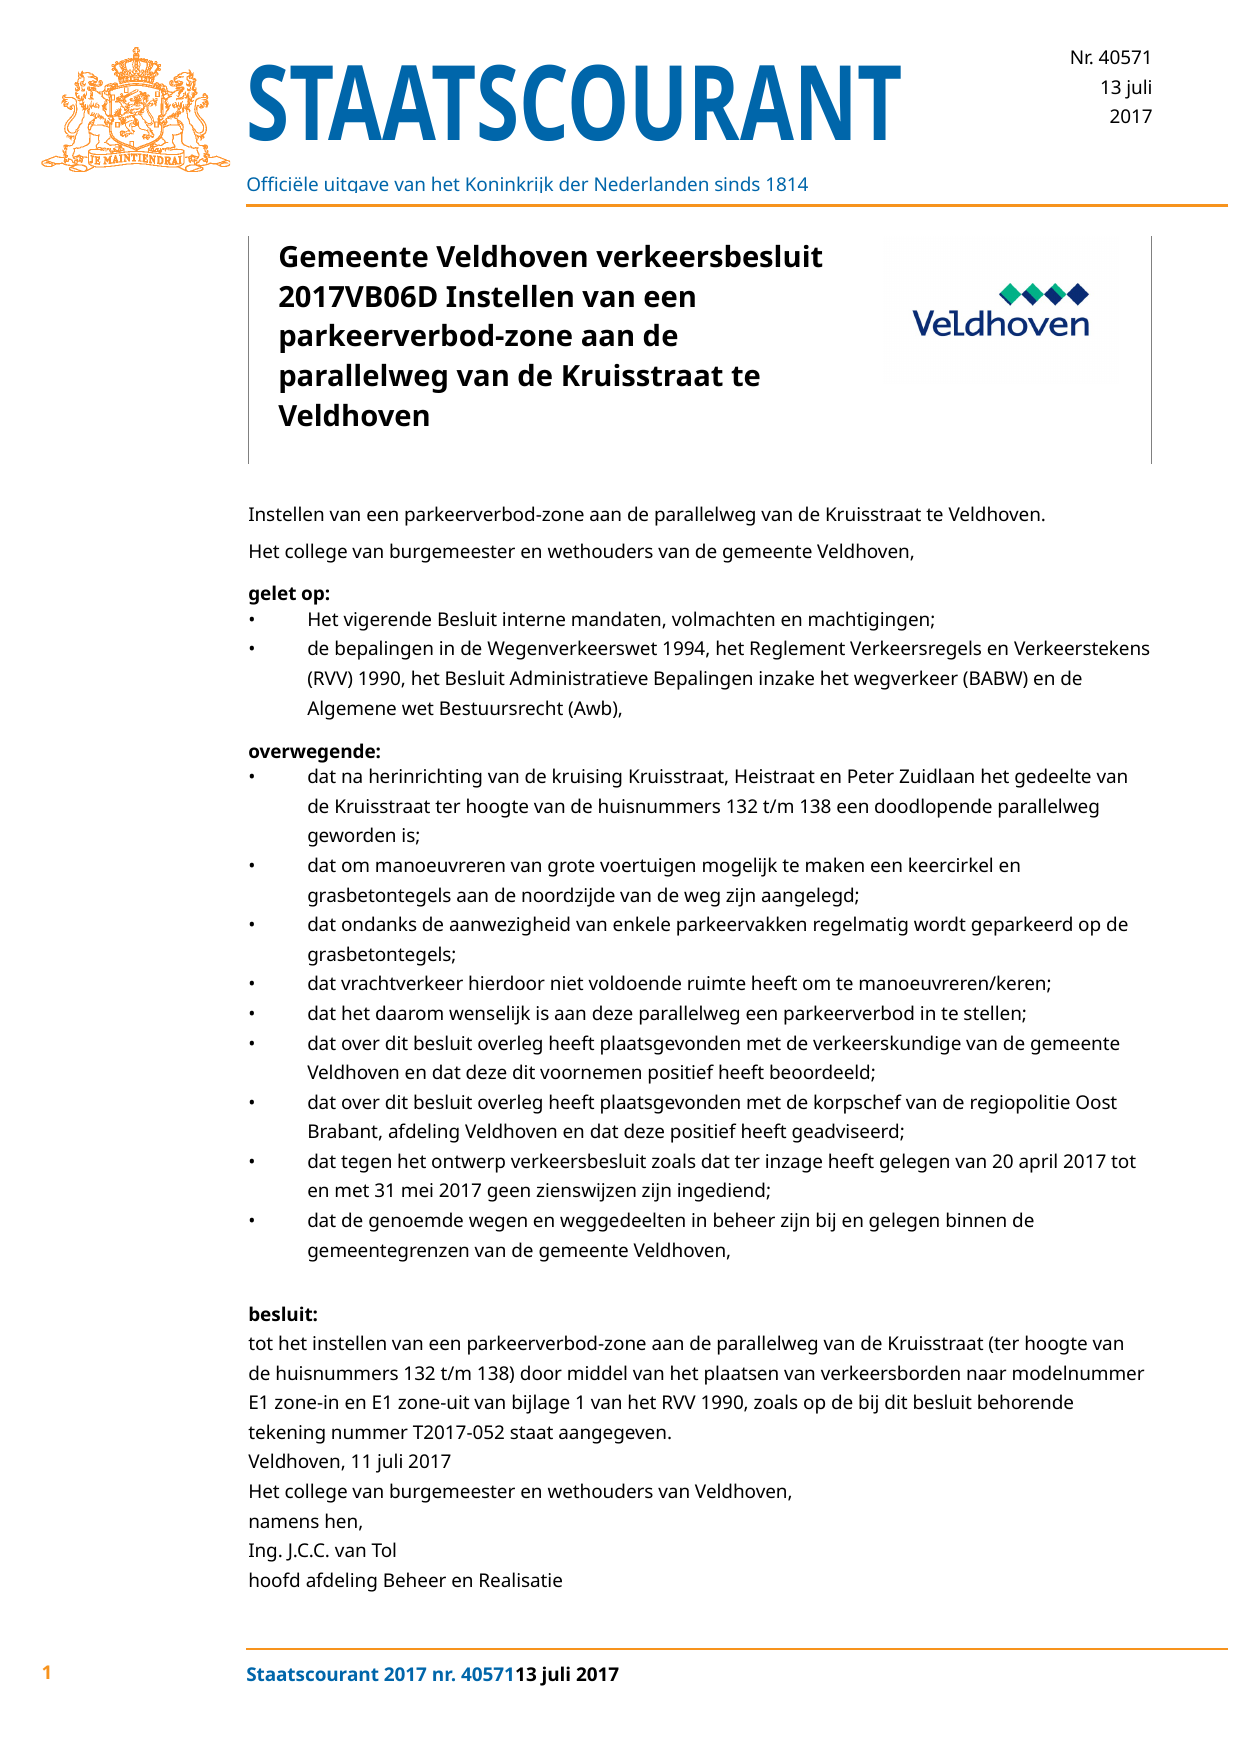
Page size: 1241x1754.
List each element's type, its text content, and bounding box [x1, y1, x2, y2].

text Instellen van een parkeerverbod-zone aan de parallelweg van de Kruisstraat te Veldhoven. [248, 502, 1152, 527]
list de bepalingen in de Wegenverkeerswet 1994, het Reglement Verkeersregels en Verkeerstekens (RVV) 1990, het Besluit Administratieve Bepalingen inzake het wegverkeer (BABW) en de Algemene wet Bestuursrecht (Awb), [248, 636, 1152, 720]
list dat vrachtverkeer hierdoor niet voldoende ruimte heeft om te manoeuvreren/keren; [248, 971, 1152, 996]
list dat tegen het ontwerp verkeersbesluit zoals dat ter inzage heeft gelegen van 20 april 2017 tot en met 31 mei 2017 geen zienswijzen zijn ingediend; [248, 1148, 1152, 1203]
text Het college van burgemeester en wethouders van Veldhoven, [248, 1478, 1152, 1504]
text Veldhoven, 11 juli 2017 [248, 1449, 1152, 1474]
text Ing. J.C.C. van Tol [248, 1537, 1152, 1563]
text besluit: [248, 1301, 1152, 1327]
list dat om manoeuvreren van grote voertuigen mogelijk te maken een keercirkel en grasbetontegels aan de noordzijde van de weg zijn aangelegd; [248, 852, 1152, 908]
table_header Gemeente Veldhoven verkeersbesluit 2017VB06D Instellen van een parkeerverbod-zone aan de parallelweg van de Kruisstraat te Veldhoven [249, 236, 850, 464]
text Het college van burgemeester en wethouders van de gemeente Veldhoven, [248, 538, 1152, 564]
list dat over dit besluit overleg heeft plaatsgevonden met de verkeerskundige van de gemeente Veldhoven en dat deze dit voornemen positief heeft beoordeeld; [248, 1030, 1152, 1085]
list dat de genoemde wegen en weggedeelten in beheer zijn bij en gelegen binnen de gemeentegrenzen van de gemeente Veldhoven, [248, 1207, 1152, 1263]
picture [41, 47, 231, 172]
list dat over dit besluit overleg heeft plaatsgevonden met de korpschef van de regiopolitie Oost Brabant, afdeling Veldhoven en dat deze positief heeft geadviseerd; [248, 1089, 1152, 1144]
text overwegende: [248, 738, 1152, 763]
list dat het daarom wenselijk is aan deze parallelweg een parkeerverbod in te stellen; [248, 1000, 1152, 1026]
list dat na herinrichting van de kruising Kruisstraat, Heistraat en Peter Zuidlaan het gedeelte van de Kruisstraat ter hoogte van de huisnummers 132 t/m 138 een doodlopende parallelweg geworden is; [248, 763, 1152, 848]
list dat ondanks de aanwezigheid van enkele parkeervakken regelmatig wordt geparkeerd op de grasbetontegels; [248, 911, 1152, 967]
text hoofd afdeling Beheer en Realisatie [248, 1567, 1152, 1593]
text tot het instellen van een parkeerverbod-zone aan de parallelweg van de Kruisstraat (ter hoogte van de huisnummers 132 t/m 138) door middel van het plaatsen van verkeersborden naar modelnummer E1 zone-in en E1 zone-uit van bijlage 1 van het RVV 1990, zoals op de bij dit besluit behorende tekening nummer T2017-052 staat aangegeven. [248, 1330, 1152, 1445]
list Het vigerende Besluit interne mandaten, volmachten en machtigingen; [248, 606, 1152, 632]
text gelet op: [248, 580, 1152, 606]
table_header [850, 236, 1151, 464]
text namens hen, [248, 1508, 1152, 1534]
picture [882, 236, 1119, 384]
